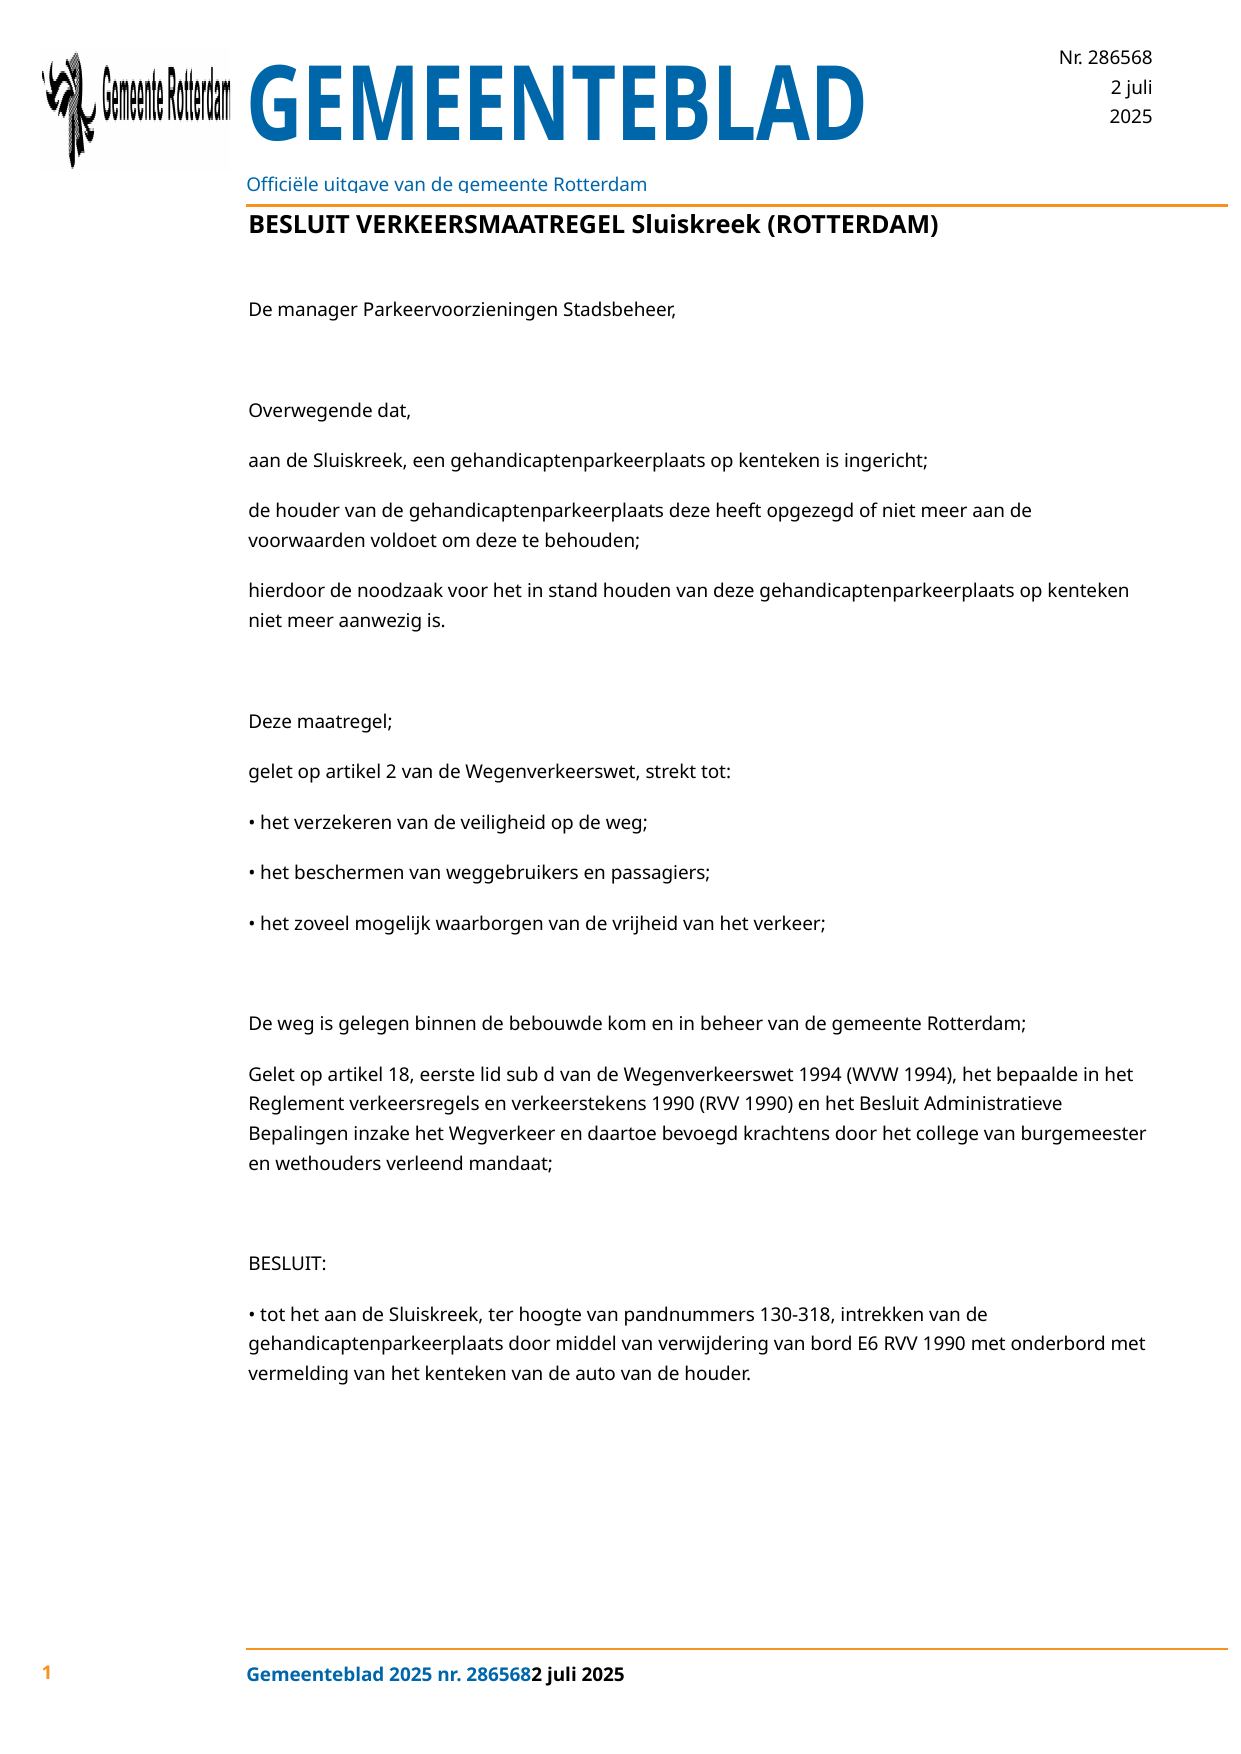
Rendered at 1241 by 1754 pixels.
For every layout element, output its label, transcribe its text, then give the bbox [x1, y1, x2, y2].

text aan de Sluiskreek, een gehandicaptenparkeerplaats op kenteken is ingericht; [248, 447, 1152, 473]
text • het beschermen van weggebruikers en passagiers; [248, 859, 1152, 885]
text Gelet op artikel 18, eerste lid sub d van de Wegenverkeerswet 1994 (WVW 1994), het bepaalde in het Reglement verkeersregels en verkeerstekens 1990 (RVV 1990) en het Besluit Administratieve Bepalingen inzake het Wegverkeer en daartoe bevoegd krachtens door het college van burgemeester en wethouders verleend mandaat; [248, 1061, 1152, 1176]
text Overwegende dat, [248, 397, 1152, 423]
text • tot het aan de Sluiskreek, ter hoogte van pandnummers 130-318, intrekken van de gehandicaptenparkeerplaats door middel van verwijdering van bord E6 RVV 1990 met onderbord met vermelding van het kenteken van de auto van de houder. [248, 1301, 1152, 1386]
text • het verzekeren van de veiligheid op de weg; [248, 809, 1152, 835]
text hierdoor de noodzaak voor het in stand houden van deze gehandicaptenparkeerplaats op kenteken niet meer aanwezig is. [248, 578, 1152, 633]
text De weg is gelegen binnen de bebouwde kom en in beheer van de gemeente Rotterdam; [248, 1011, 1152, 1036]
text • het zoveel mogelijk waarborgen van de vrijheid van het verkeer; [248, 910, 1152, 936]
picture [41, 47, 231, 172]
text Deze maatregel; [248, 708, 1152, 734]
text De manager Parkeervoorzieningen Stadsbeheer, [248, 296, 1152, 322]
text de houder van de gehandicaptenparkeerplaats deze heeft opgezegd of niet meer aan de voorwaarden voldoet om deze te behouden; [248, 498, 1152, 553]
text BESLUIT VERKEERSMAATREGEL Sluiskreek (ROTTERDAM) [248, 207, 1152, 241]
text BESLUIT: [248, 1251, 1152, 1276]
text gelet op artikel 2 van de Wegenverkeerswet, strekt tot: [248, 758, 1152, 784]
